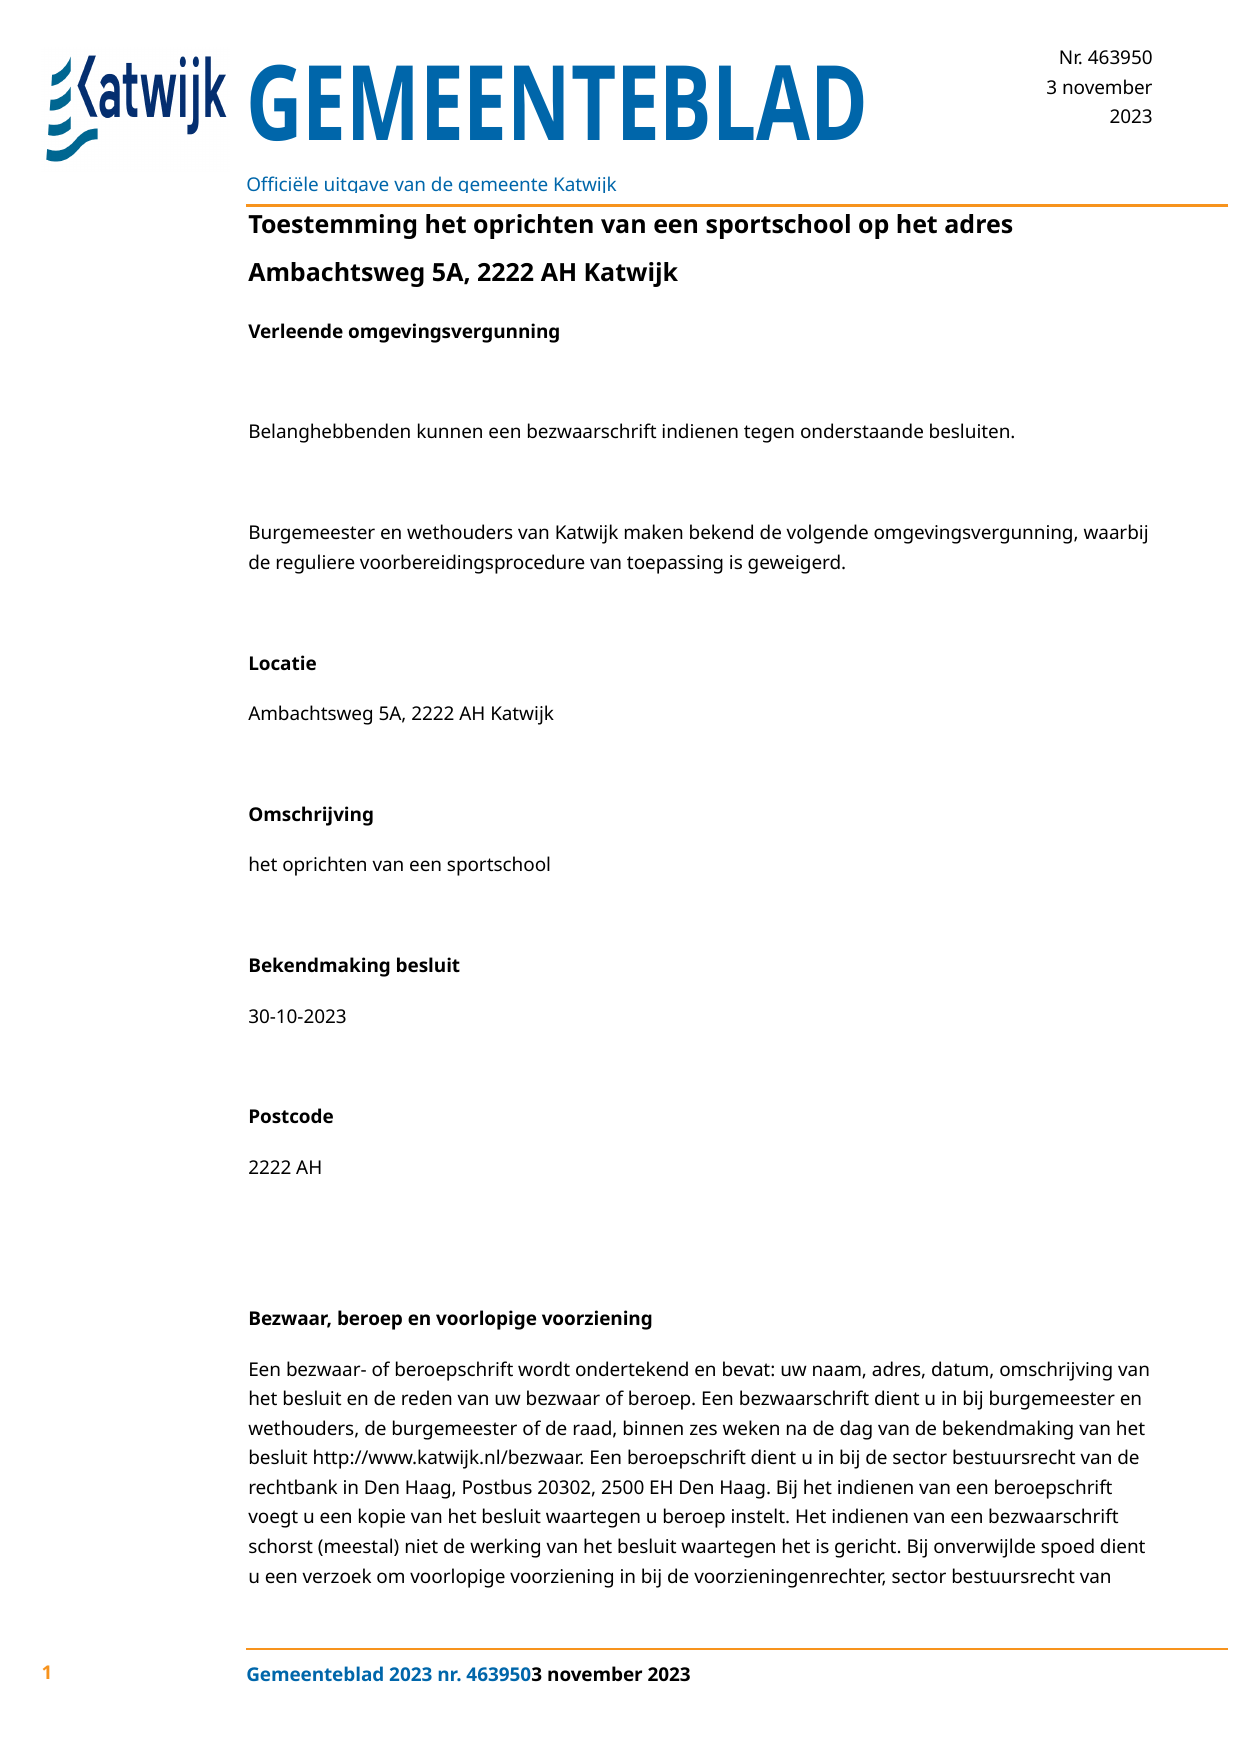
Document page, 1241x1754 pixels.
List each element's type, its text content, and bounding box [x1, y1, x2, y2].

picture [41, 47, 231, 172]
text Verleende omgevingsvergunning [248, 318, 1152, 344]
text Omschrijving [248, 801, 1152, 827]
text Burgemeester en wethouders van Katwijk maken bekend de volgende omgevingsvergunning, waarbij de reguliere voorbereidingsprocedure van toepassing is geweigerd. [248, 519, 1152, 575]
text Postcode [248, 1104, 1152, 1129]
text Belanghebbenden kunnen een bezwaarschrift indienen tegen onderstaande besluiten. [248, 419, 1152, 444]
text Bekendmaking besluit [248, 952, 1152, 978]
text Ambachtsweg 5A, 2222 AH Katwijk [248, 700, 1152, 726]
text het oprichten van een sportschool [248, 852, 1152, 877]
text Een bezwaar- of beroepschrift wordt ondertekend en bevat: uw naam, adres, datum, omschrijving van het besluit en de reden van uw bezwaar of beroep. Een bezwaarschrift dient u in bij burgemeester en wethouders, de burgemeester of de raad, binnen zes weken na de dag van de bekendmaking van het besluit http://www.katwijk.nl/bezwaar. Een beroepschrift dient u in bij de sector bestuursrecht van de rechtbank in Den Haag, Postbus 20302, 2500 EH Den Haag. Bij het indienen van een beroepschrift voegt u een kopie van het besluit waartegen u beroep instelt. Het indienen van een bezwaarschrift schorst (meestal) niet de werking van het besluit waartegen het is gericht. Bij onverwijlde spoed dient u een verzoek om voorlopige voorziening in bij de voorzieningenrechter, sector bestuursrecht van [248, 1356, 1152, 1589]
text 30-10-2023 [248, 1003, 1152, 1029]
text Toestemming het oprichten van een sportschool op het adres Ambachtsweg 5A, 2222 AH Katwijk [248, 207, 1152, 288]
text Bezwaar, beroep en voorlopige voorziening [248, 1305, 1152, 1331]
text 2222 AH [248, 1154, 1152, 1180]
text Locatie [248, 650, 1152, 676]
